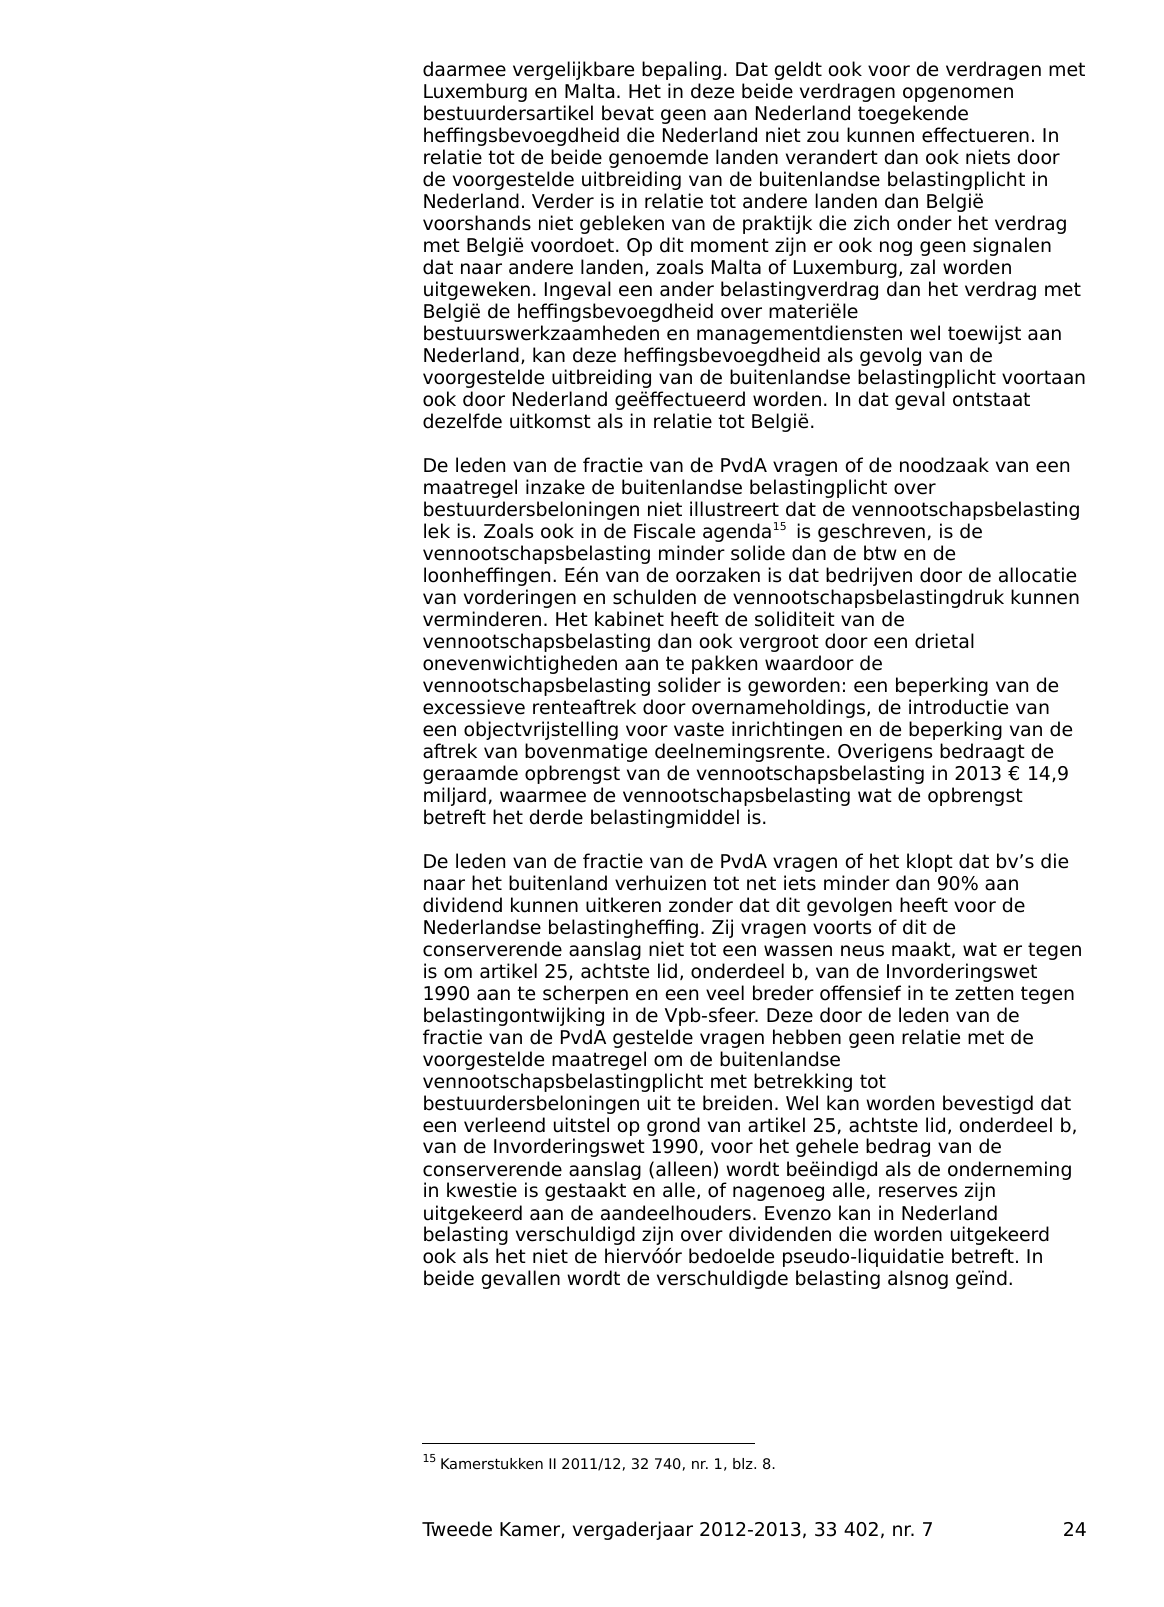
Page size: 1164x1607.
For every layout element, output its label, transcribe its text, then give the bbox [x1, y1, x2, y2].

text daarmee vergelijkbare bepaling. Dat geldt ook voor de verdragen met Luxemburg en Malta. Het in deze beide verdragen opgenomen bestuurdersartikel bevat geen aan Nederland toegekende heffingsbevoegdheid die Nederland niet zou kunnen effectueren. In relatie tot de beide genoemde landen verandert dan ook niets door de voorgestelde uitbreiding van de buitenlandse belastingplicht in Nederland. Verder is in relatie tot andere landen dan België voorshands niet gebleken van de praktijk die zich onder het verdrag met België voordoet. Op dit moment zijn er ook nog geen signalen dat naar andere landen, zoals Malta of Luxemburg, zal worden uitgeweken. Ingeval een ander belastingverdrag dan het verdrag met België de heffingsbevoegdheid over materiële bestuurswerkzaamheden en managementdiensten wel toewijst aan Nederland, kan deze heffingsbevoegdheid als gevolg van de voorgestelde uitbreiding van de buitenlandse belastingplicht voortaan ook door Nederland geëffectueerd worden. In dat geval ontstaat dezelfde uitkomst als in relatie tot België. [422, 59, 1087, 433]
text Kamerstukken II 2011/12, 32 740, nr. 1, blz. 8. [422, 1452, 1087, 1474]
text De leden van de fractie van de PvdA vragen of de noodzaak van een maatregel inzake de buitenlandse belastingplicht over bestuurdersbeloningen niet illustreert dat de vennootschapsbelasting lek is. Zoals ook in de Fiscale agenda is geschreven, is de vennootschapsbelasting minder solide dan de btw en de loonheffingen. Eén van de oorzaken is dat bedrijven door de allocatie van vorderingen en schulden de vennootschapsbelastingdruk kunnen verminderen. Het kabinet heeft de soliditeit van de vennootschapsbelasting dan ook vergroot door een drietal onevenwichtigheden aan te pakken waardoor de vennootschapsbelasting solider is geworden: een beperking van de excessieve renteaftrek door overnameholdings, de introductie van een objectvrijstelling voor vaste inrichtingen en de beperking van de aftrek van bovenmatige deelnemingsrente. Overigens bedraagt de geraamde opbrengst van de vennootschapsbelasting in 2013 € 14,9 miljard, waarmee de vennootschapsbelasting wat de opbrengst betreft het derde belastingmiddel is. [422, 455, 1087, 828]
text De leden van de fractie van de PvdA vragen of het klopt dat bv’s die naar het buitenland verhuizen tot net iets minder dan 90% aan dividend kunnen uitkeren zonder dat dit gevolgen heeft voor de Nederlandse belastingheffing. Zij vragen voorts of dit de conserverende aanslag niet tot een wassen neus maakt, wat er tegen is om artikel 25, achtste lid, onderdeel b, van de Invorderingswet 1990 aan te scherpen en een veel breder offensief in te zetten tegen belastingontwijking in de Vpb-sfeer. Deze door de leden van de fractie van de PvdA gestelde vragen hebben geen relatie met de voorgestelde maatregel om de buitenlandse vennootschapsbelastingplicht met betrekking tot bestuurdersbeloningen uit te breiden. Wel kan worden bevestigd dat een verleend uitstel op grond van artikel 25, achtste lid, onderdeel b, van de Invorderingswet 1990, voor het gehele bedrag van de conserverende aanslag (alleen) wordt beëindigd als de onderneming in kwestie is gestaakt en alle, of nagenoeg alle, reserves zijn uitgekeerd aan de aandeelhouders. Evenzo kan in Nederland belasting verschuldigd zijn over dividenden die worden uitgekeerd ook als het niet de hiervóór bedoelde pseudo-liquidatie betreft. In beide gevallen wordt de verschuldigde belasting alsnog geïnd. [422, 851, 1087, 1290]
